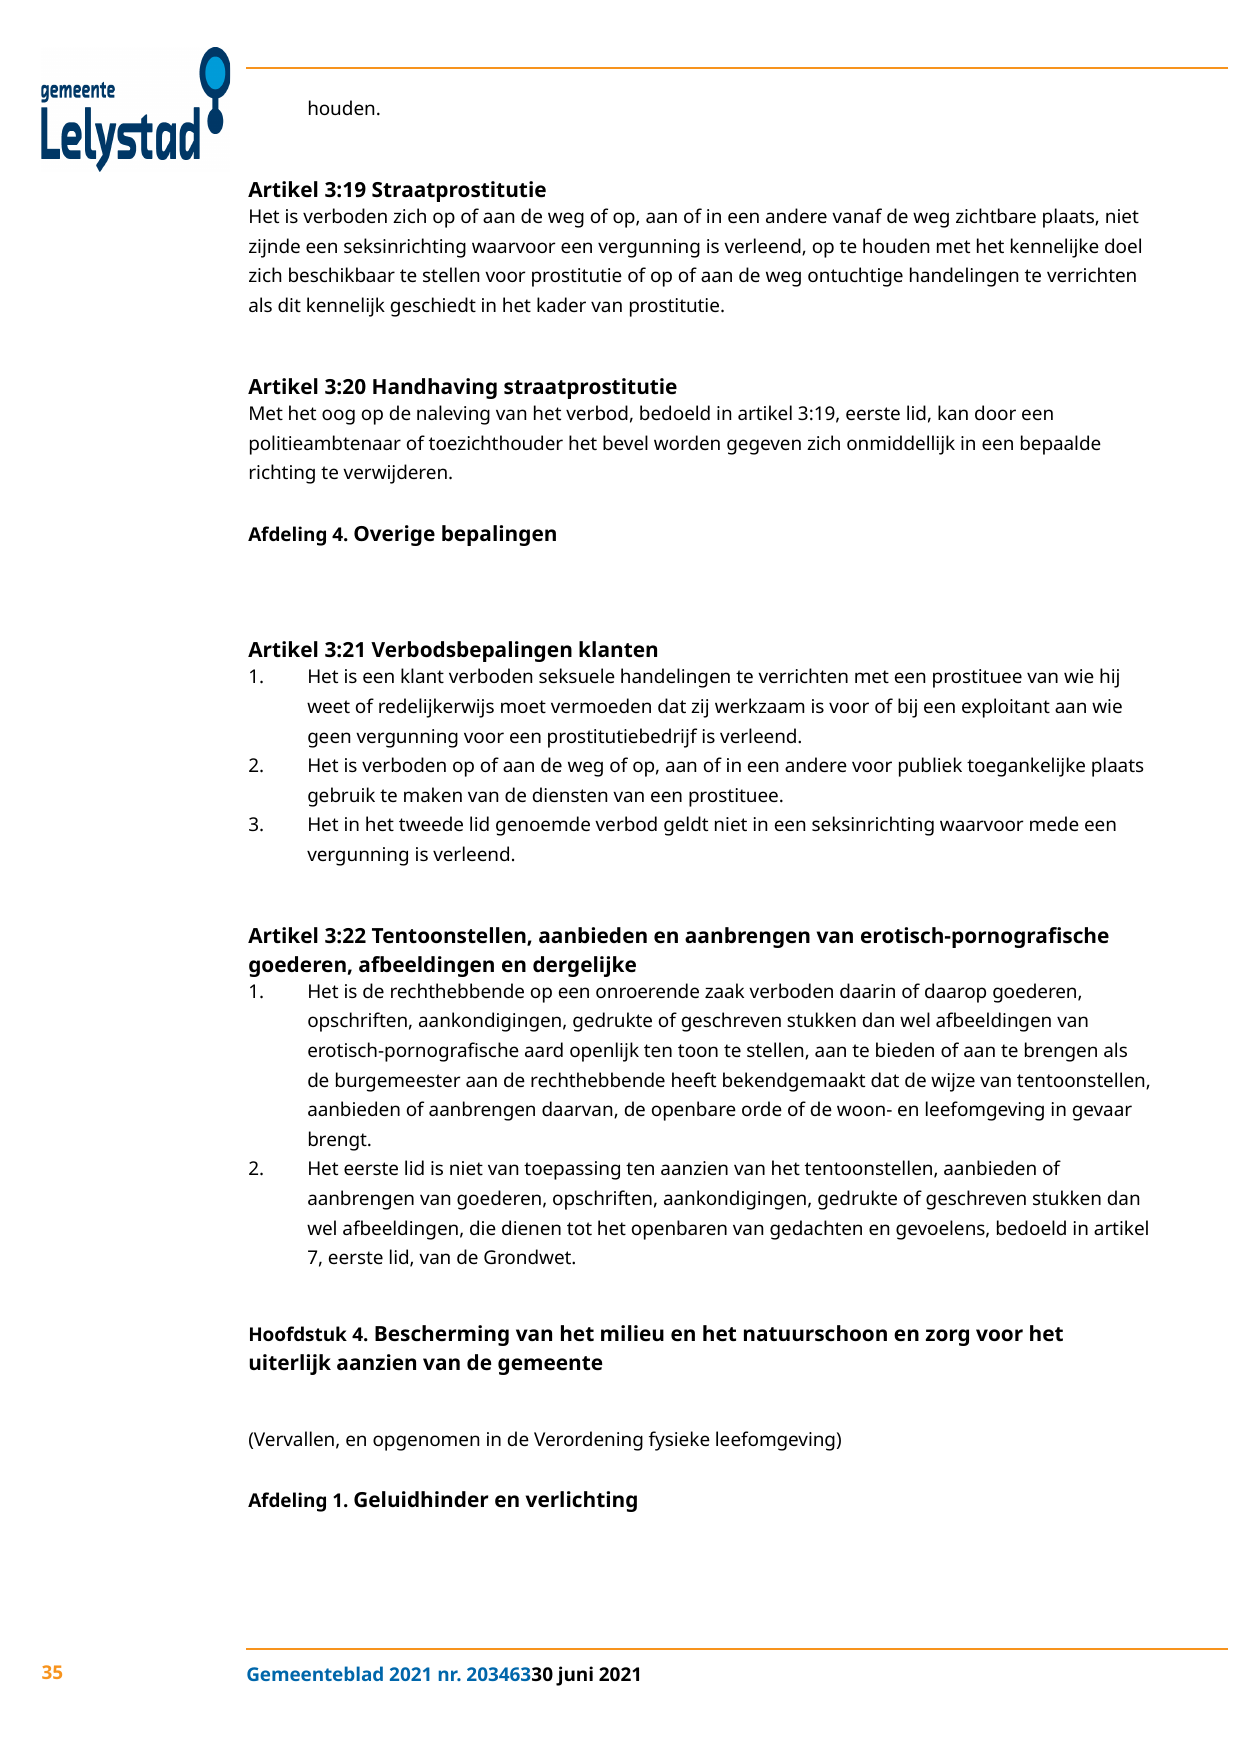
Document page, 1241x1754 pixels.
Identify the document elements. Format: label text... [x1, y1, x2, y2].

picture [41, 47, 231, 172]
list Het is een klant verboden seksuele handelingen te verrichten met een prostituee van wie hij weet of redelijkerwijs moet vermoeden dat zij werkzaam is voor of bij een exploitant aan wie geen vergunning voor een prostitutiebedrijf is verleend. [248, 664, 1152, 749]
list Het eerste lid is niet van toepassing ten aanzien van het tentoonstellen, aanbieden of aanbrengen van goederen, opschriften, aankondigingen, gedrukte of geschreven stukken dan wel afbeeldingen, die dienen tot het openbaren van gedachten en gevoelens, bedoeld in artikel 7, eerste lid, van de Grondwet. [248, 1156, 1152, 1270]
text Hoofdstuk 4. Bescherming van het milieu en het natuurschoon en zorg voor het uiterlijk aanzien van de gemeente [248, 1319, 1152, 1376]
text Artikel 3:20 Handhaving straatprostitutie [248, 372, 1152, 400]
text Het is verboden zich op of aan de weg of op, aan of in een andere vanaf de weg zichtbare plaats, niet zijnde een seksinrichting waarvoor een vergunning is verleend, op te houden met het kennelijke doel zich beschikbaar te stellen voor prostitutie of op of aan de weg ontuchtige handelingen te verrichten als dit kennelijk geschiedt in het kader van prostitutie. [248, 203, 1152, 318]
text Met het oog op de naleving van het verbod, bedoeld in artikel 3:19, eerste lid, kan door een politieambtenaar of toezichthouder het bevel worden gegeven zich onmiddellijk in een bepaalde richting te verwijderen. [248, 400, 1152, 485]
list Het is de rechthebbende op een onroerende zaak verboden daarin of daarop goederen, opschriften, aankondigingen, gedrukte of geschreven stukken dan wel afbeeldingen van erotisch-pornografische aard openlijk ten toon te stellen, aan te bieden of aan te brengen als de burgemeester aan de rechthebbende heeft bekendgemaakt dat de wijze van tentoonstellen, aanbieden of aanbrengen daarvan, de openbare orde of de woon- en leefomgeving in gevaar brengt. [248, 978, 1152, 1152]
list houden. [248, 95, 1152, 121]
list Het in het tweede lid genoemde verbod geldt niet in een seksinrichting waarvoor mede een vergunning is verleend. [248, 812, 1152, 867]
text Artikel 3:21 Verbodsbepalingen klanten [248, 635, 1152, 664]
text Afdeling 4. Overige bepalingen [248, 519, 1152, 547]
list Het is verboden op of aan de weg of op, aan of in een andere voor publiek toegankelijke plaats gebruik te maken van de diensten van een prostituee. [248, 752, 1152, 808]
text Afdeling 1. Geluidhinder en verlichting [248, 1485, 1152, 1513]
text Artikel 3:22 Tentoonstellen, aanbieden en aanbrengen van erotisch-pornografische goederen, afbeeldingen en dergelijke [248, 921, 1152, 978]
text (Vervallen, en opgenomen in de Verordening fysieke leefomgeving) [248, 1426, 1152, 1451]
text Artikel 3:19 Straatprostitutie [248, 175, 1152, 203]
